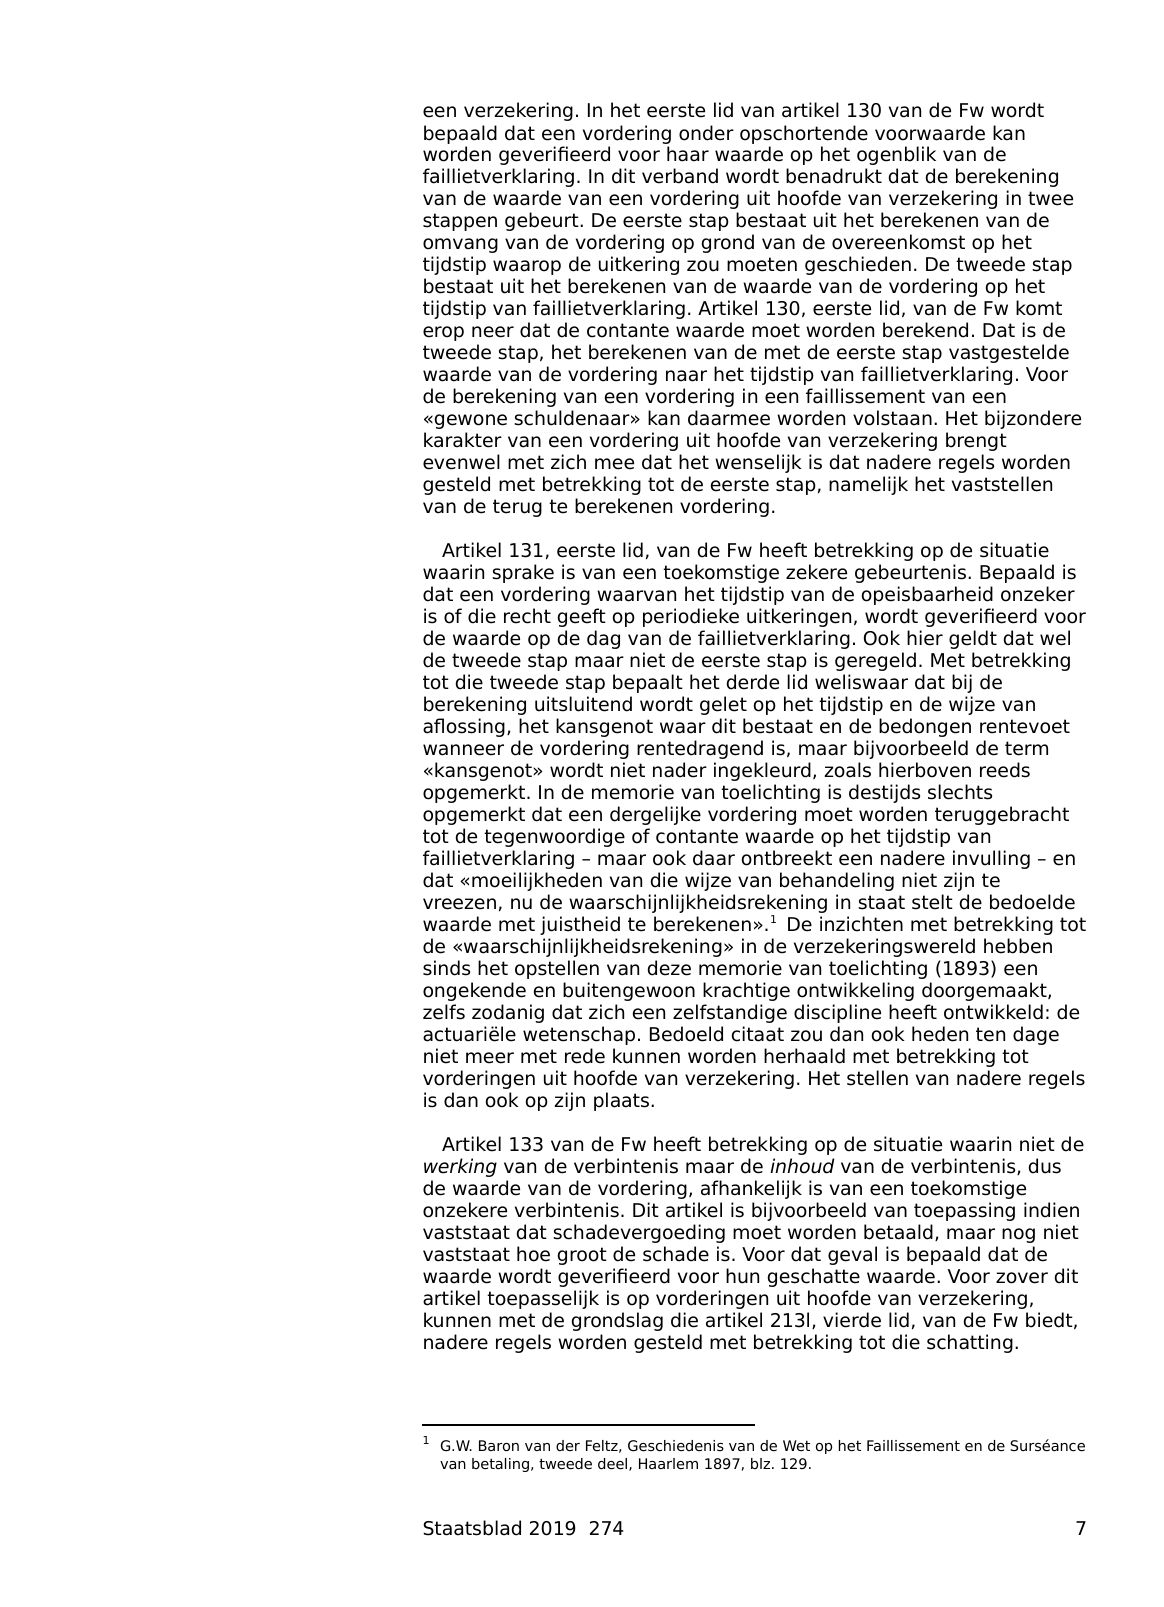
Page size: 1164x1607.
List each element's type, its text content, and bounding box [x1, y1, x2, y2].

text Artikel 133 van de Fw heeft betrekking op de situatie waarin niet de werking van de verbintenis maar de inhoud van de verbintenis, dus de waarde van de vordering, afhankelijk is van een toekomstige onzekere verbintenis. Dit artikel is bijvoorbeeld van toepassing indien vaststaat dat schadevergoeding moet worden betaald, maar nog niet vaststaat hoe groot de schade is. Voor dat geval is bepaald dat de waarde wordt geverifieerd voor hun geschatte waarde. Voor zover dit artikel toepasselijk is op vorderingen uit hoofde van verzekering, kunnen met de grondslag die artikel 213l, vierde lid, van de Fw biedt, nadere regels worden gesteld met betrekking tot die schatting. [422, 1134, 1087, 1354]
text een verzekering. In het eerste lid van artikel 130 van de Fw wordt bepaald dat een vordering onder opschortende voorwaarde kan worden geverifieerd voor haar waarde op het ogenblik van de faillietverklaring. In dit verband wordt benadrukt dat de berekening van de waarde van een vordering uit hoofde van verzekering in twee stappen gebeurt. De eerste stap bestaat uit het berekenen van de omvang van de vordering op grond van de overeenkomst op het tijdstip waarop de uitkering zou moeten geschieden. De tweede stap bestaat uit het berekenen van de waarde van de vordering op het tijdstip van faillietverklaring. Artikel 130, eerste lid, van de Fw komt erop neer dat de contante waarde moet worden berekend. Dat is de tweede stap, het berekenen van de met de eerste stap vastgestelde waarde van de vordering naar het tijdstip van faillietverklaring. Voor de berekening van een vordering in een faillissement van een «gewone schuldenaar» kan daarmee worden volstaan. Het bijzondere karakter van een vordering uit hoofde van verzekering brengt evenwel met zich mee dat het wenselijk is dat nadere regels worden gesteld met betrekking tot de eerste stap, namelijk het vaststellen van de terug te berekenen vordering. [422, 100, 1087, 518]
text G.W. Baron van der Feltz, Geschiedenis van de Wet op het Faillissement en de Surséance van betaling, tweede deel, Haarlem 1897, blz. 129. [422, 1434, 1087, 1473]
text Artikel 131, eerste lid, van de Fw heeft betrekking op de situatie waarin sprake is van een toekomstige zekere gebeurtenis. Bepaald is dat een vordering waarvan het tijdstip van de opeisbaarheid onzeker is of die recht geeft op periodieke uitkeringen, wordt geverifieerd voor de waarde op de dag van de faillietverklaring. Ook hier geldt dat wel de tweede stap maar niet de eerste stap is geregeld. Met betrekking tot die tweede stap bepaalt het derde lid weliswaar dat bij de berekening uitsluitend wordt gelet op het tijdstip en de wijze van aflossing, het kansgenot waar dit bestaat en de bedongen rentevoet wanneer de vordering rentedragend is, maar bijvoorbeeld de term «kansgenot» wordt niet nader ingekleurd, zoals hierboven reeds opgemerkt. In de memorie van toelichting is destijds slechts opgemerkt dat een dergelijke vordering moet worden teruggebracht tot de tegenwoordige of contante waarde op het tijdstip van faillietverklaring – maar ook daar ontbreekt een nadere invulling – en dat «moeilijkheden van die wijze van behandeling niet zijn te vreezen, nu de waarschijnlijkheidsrekening in staat stelt de bedoelde waarde met juistheid te berekenen». De inzichten met betrekking tot de «waarschijnlijkheidsrekening» in de verzekeringswereld hebben sinds het opstellen van deze memorie van toelichting (1893) een ongekende en buitengewoon krachtige ontwikkeling doorgemaakt, zelfs zodanig dat zich een zelfstandige discipline heeft ontwikkeld: de actuariële wetenschap. Bedoeld citaat zou dan ook heden ten dage niet meer met rede kunnen worden herhaald met betrekking tot vorderingen uit hoofde van verzekering. Het stellen van nadere regels is dan ook op zijn plaats. [422, 540, 1087, 1112]
